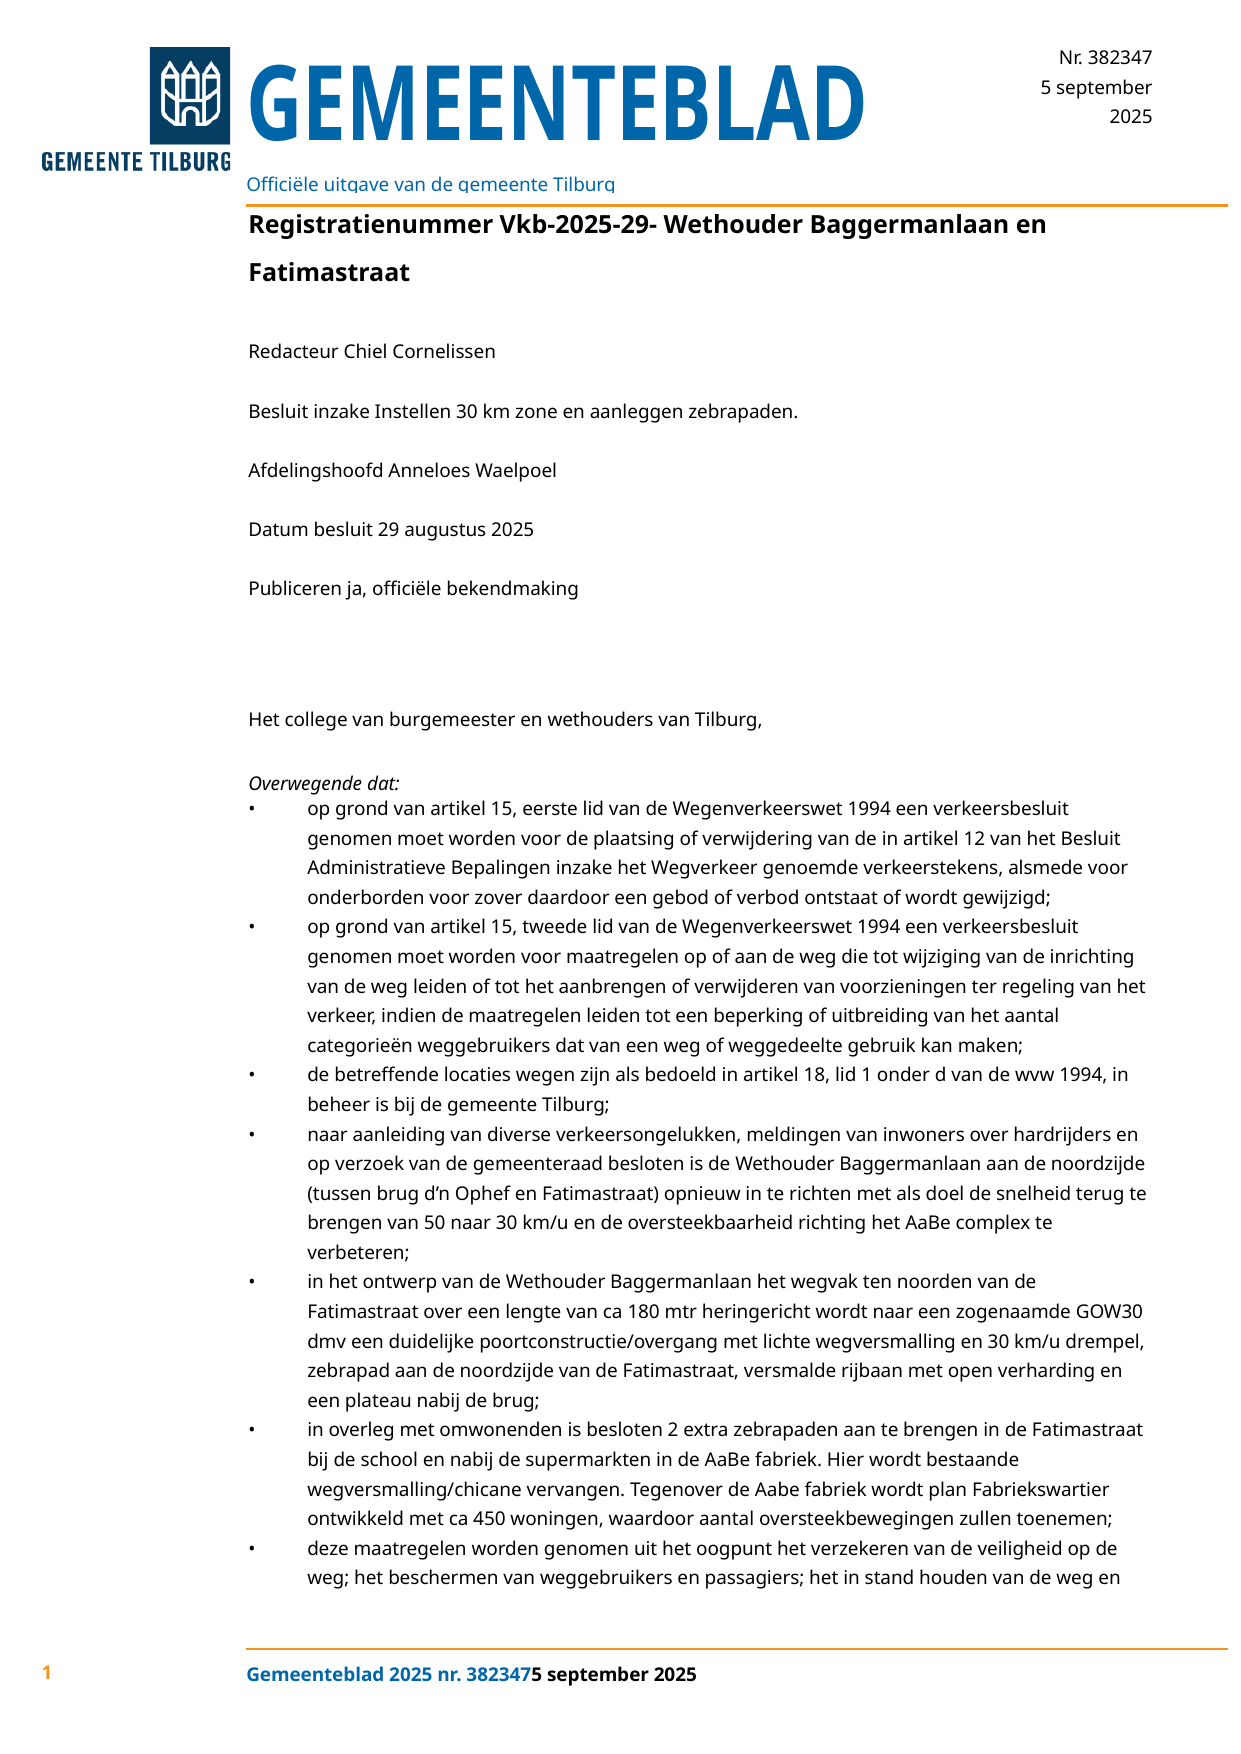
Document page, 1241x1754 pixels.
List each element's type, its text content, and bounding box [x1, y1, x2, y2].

text Publiceren ja, officiële bekendmaking [248, 575, 1152, 601]
text Redacteur Chiel Cornelissen [248, 339, 1152, 364]
list in het ontwerp van de Wethouder Baggermanlaan het wegvak ten noorden van de Fatimastraat over een lengte van ca 180 mtr heringericht wordt naar een zogenaamde GOW30 dmv een duidelijke poortconstructie/overgang met lichte wegversmalling en 30 km/u drempel, zebrapad aan de noordzijde van de Fatimastraat, versmalde rijbaan met open verharding en een plateau nabij de brug; [248, 1269, 1152, 1413]
list deze maatregelen worden genomen uit het oogpunt het verzekeren van de veiligheid op de weg; het beschermen van weggebruikers en passagiers; het in stand houden van de weg en [248, 1535, 1152, 1590]
list op grond van artikel 15, tweede lid van de Wegenverkeerswet 1994 een verkeersbesluit genomen moet worden voor maatregelen op of aan de weg die tot wijziging van de inrichting van de weg leiden of tot het aanbrengen of verwijderen van voorzieningen ter regeling van het verkeer, indien de maatregelen leiden tot een beperking of uitbreiding van het aantal categorieën weggebruikers dat van een weg of weggedeelte gebruik kan maken; [248, 914, 1152, 1058]
list op grond van artikel 15, eerste lid van de Wegenverkeerswet 1994 een verkeersbesluit genomen moet worden voor de plaatsing of verwijdering van de in artikel 12 van het Besluit Administratieve Bepalingen inzake het Wegverkeer genoemde verkeerstekens, alsmede voor onderborden voor zover daardoor een gebod of verbod ontstaat of wordt gewijzigd; [248, 795, 1152, 910]
text Overwegende dat: [248, 770, 1152, 795]
list in overleg met omwonenden is besloten 2 extra zebrapaden aan te brengen in de Fatimastraat bij de school en nabij de supermarkten in de AaBe fabriek. Hier wordt bestaande wegversmalling/chicane vervangen. Tegenover de Aabe fabriek wordt plan Fabriekswartier ontwikkeld met ca 450 woningen, waardoor aantal oversteekbewegingen zullen toenemen; [248, 1417, 1152, 1531]
list de betreffende locaties wegen zijn als bedoeld in artikel 18, lid 1 onder d van de wvw 1994, in beheer is bij de gemeente Tilburg; [248, 1062, 1152, 1117]
text Datum besluit 29 augustus 2025 [248, 516, 1152, 542]
list naar aanleiding van diverse verkeersongelukken, meldingen van inwoners over hardrijders en op verzoek van de gemeenteraad besloten is de Wethouder Baggermanlaan aan de noordzijde (tussen brug d’n Ophef en Fatimastraat) opnieuw in te richten met als doel de snelheid terug te brengen van 50 naar 30 km/u en de oversteekbaarheid richting het AaBe complex te verbeteren; [248, 1121, 1152, 1265]
text Besluit inzake Instellen 30 km zone en aanleggen zebrapaden. [248, 398, 1152, 423]
text Het college van burgemeester en wethouders van Tilburg, [248, 706, 1152, 731]
text Registratienummer Vkb-2025-29- Wethouder Baggermanlaan en Fatimastraat [248, 207, 1152, 288]
text Afdelingshoofd Anneloes Waelpoel [248, 457, 1152, 483]
picture [41, 47, 231, 172]
